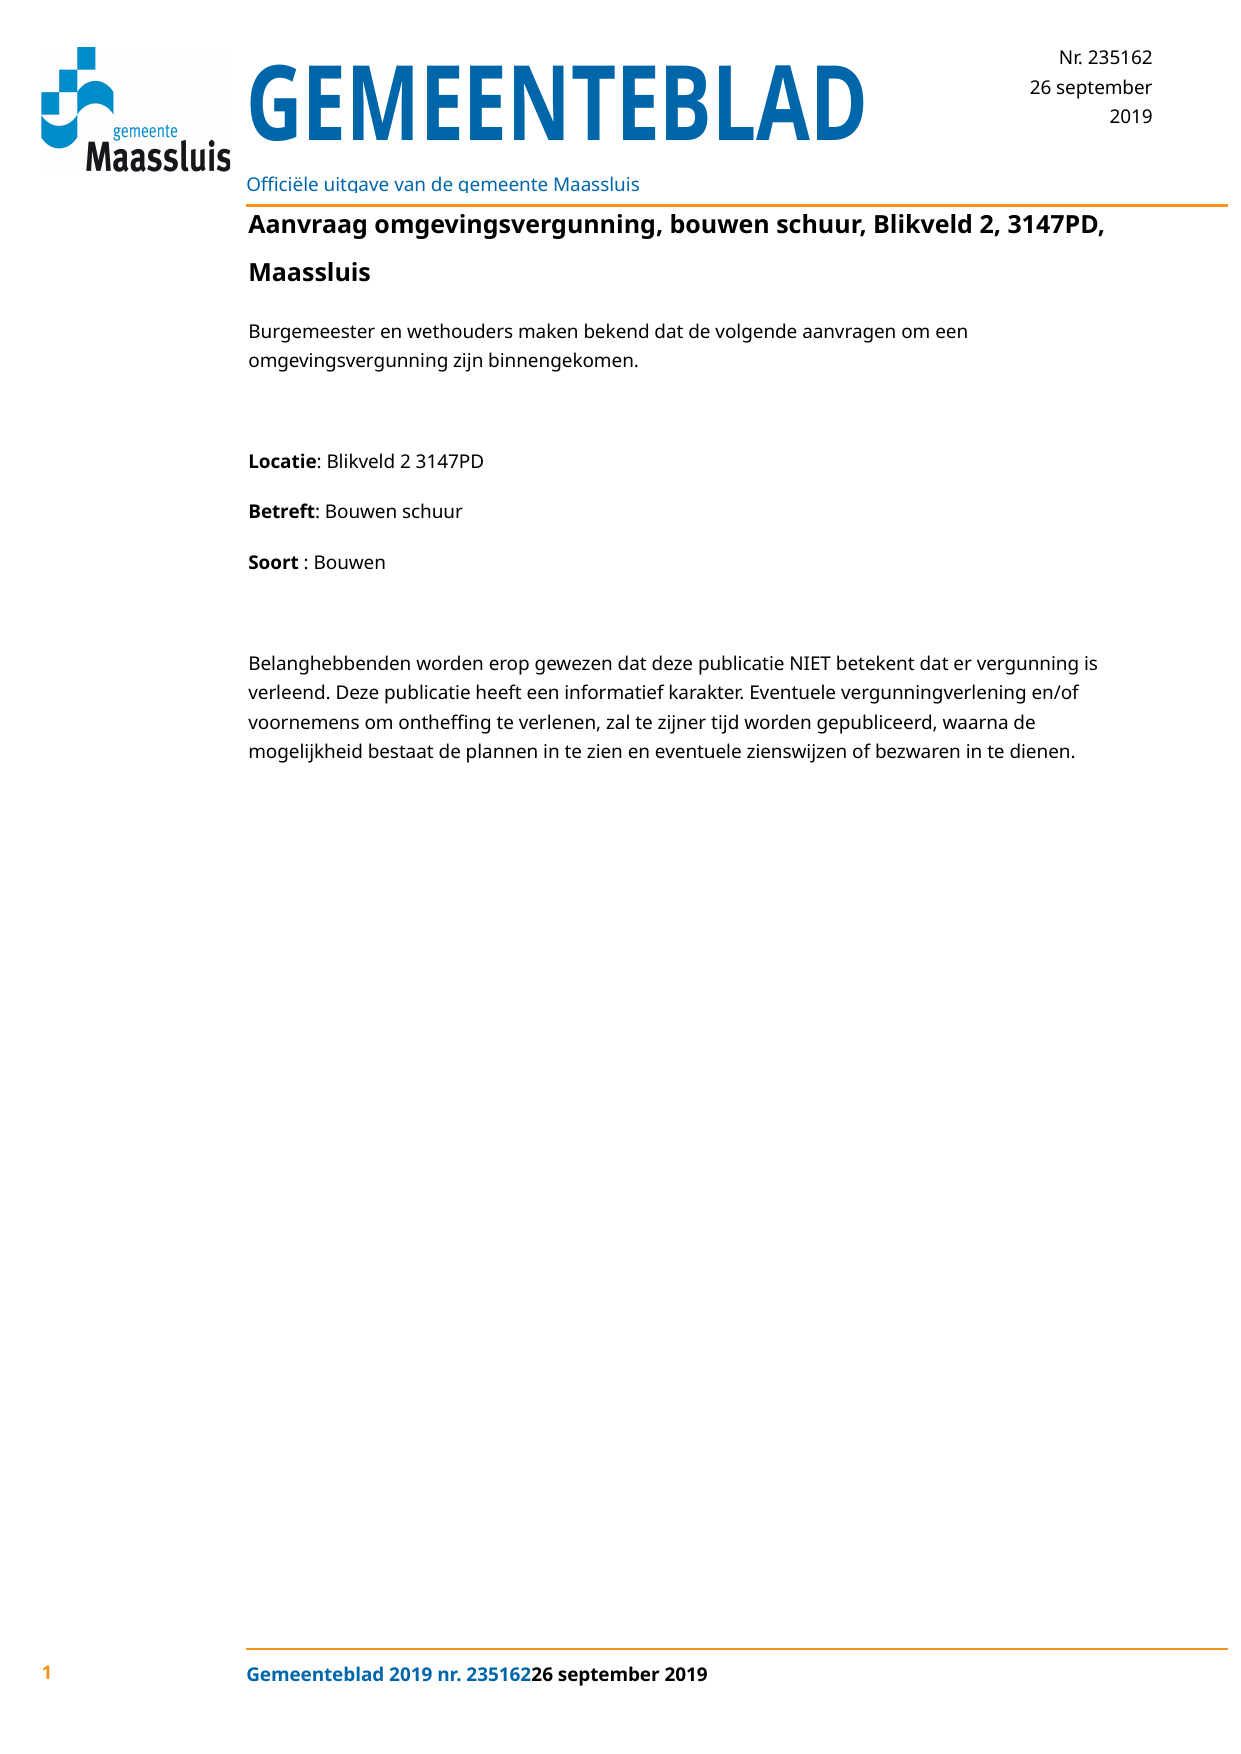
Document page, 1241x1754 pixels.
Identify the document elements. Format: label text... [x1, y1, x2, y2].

text Betreft: Bouwen schuur [248, 499, 1152, 524]
text Locatie: Blikveld 2 3147PD [248, 448, 1152, 474]
text Aanvraag omgevingsvergunning, bouwen schuur, Blikveld 2, 3147PD, Maassluis [248, 207, 1152, 288]
picture [41, 47, 231, 172]
text Belanghebbenden worden erop gewezen dat deze publicatie NIET betekent dat er vergunning is verleend. Deze publicatie heeft een informatief karakter. Eventuele vergunningverlening en/of voornemens om ontheffing te verlenen, zal te zijner tijd worden gepubliceerd, waarna de mogelijkheid bestaat de plannen in te zien en eventuele zienswijzen of bezwaren in te dienen. [248, 650, 1152, 764]
picture [41, 47, 77, 92]
text Burgemeester en wethouders maken bekend dat de volgende aanvragen om een omgevingsvergunning zijn binnengekomen. [248, 318, 1152, 373]
text Soort : Bouwen [248, 549, 1152, 575]
